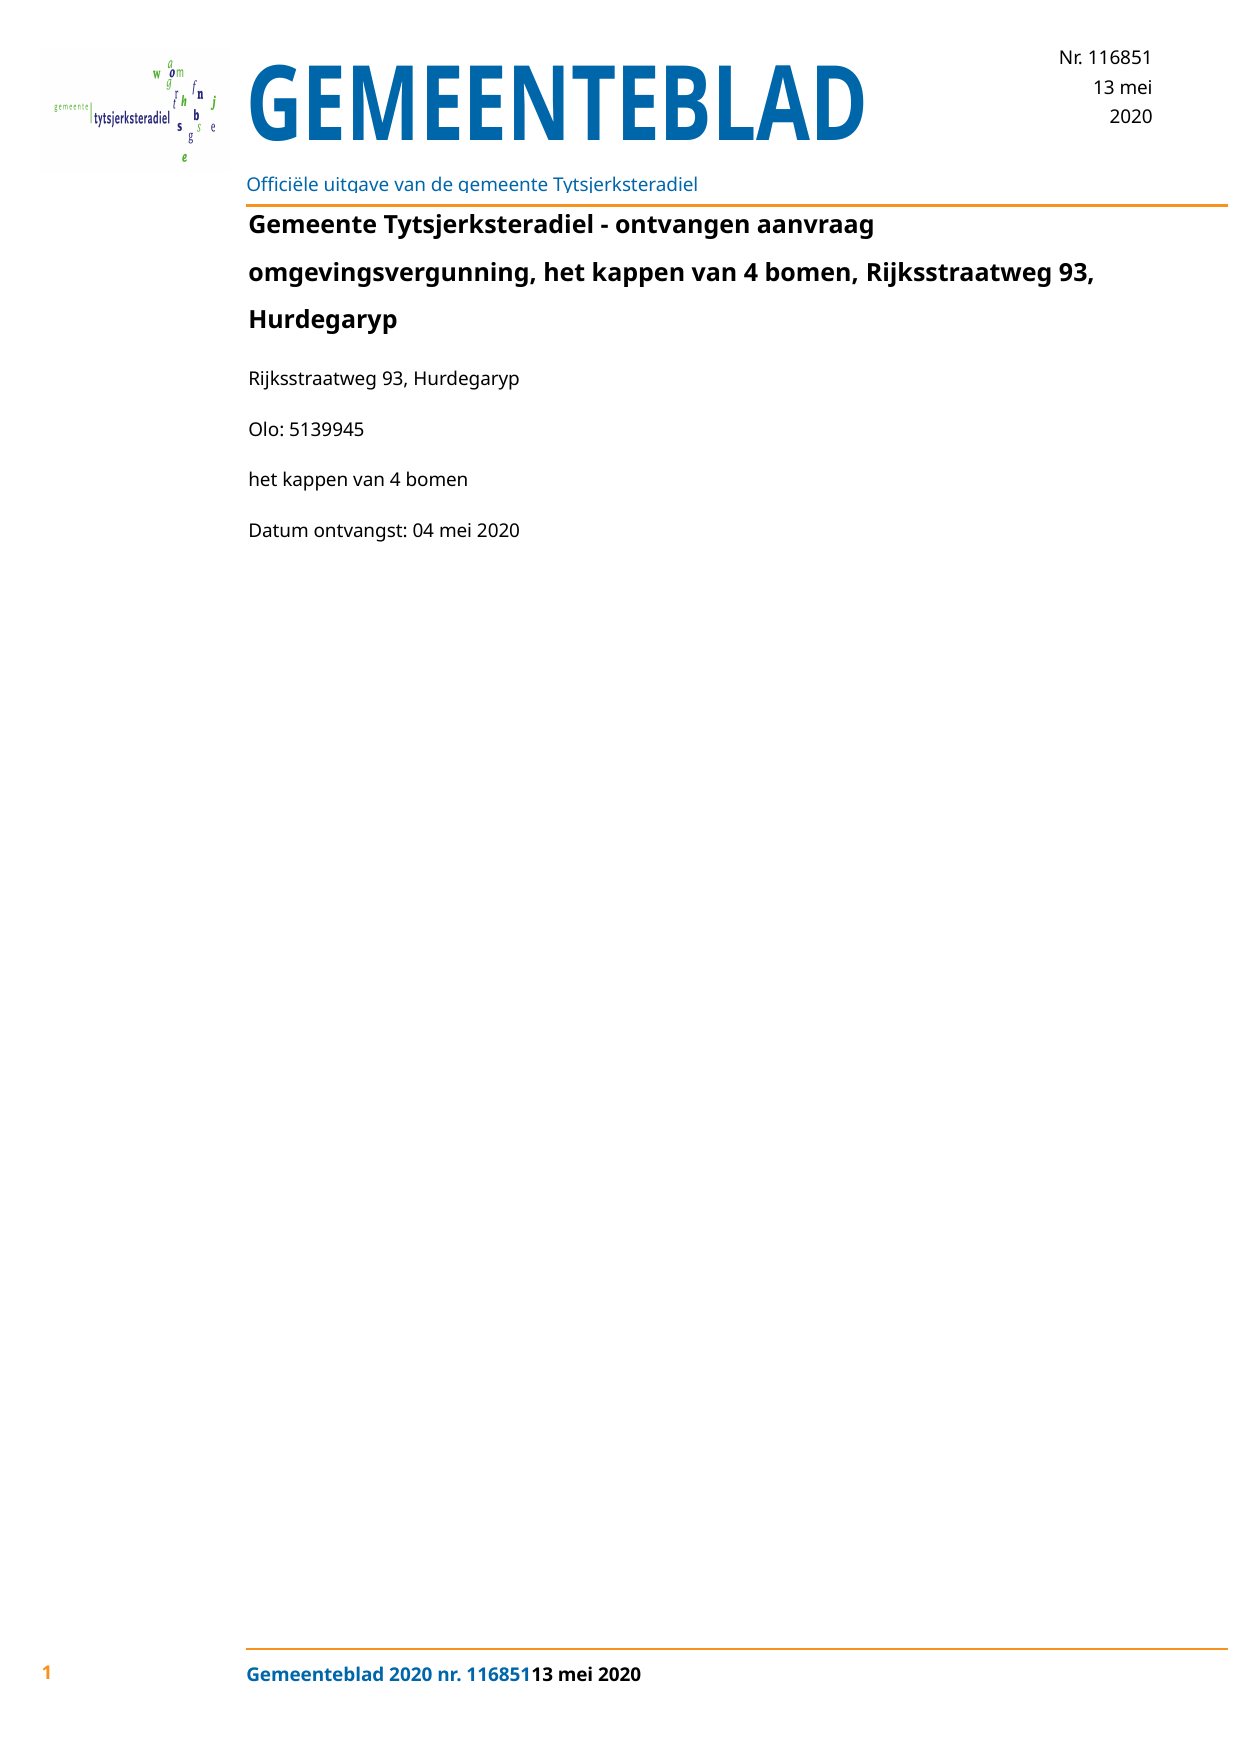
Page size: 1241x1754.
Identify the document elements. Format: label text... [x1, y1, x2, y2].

text Rijksstraatweg 93, Hurdegaryp [248, 366, 1152, 391]
text het kappen van 4 bomen [248, 466, 1152, 492]
text Gemeente Tytsjerksteradiel - ontvangen aanvraag omgevingsvergunning, het kappen van 4 bomen, Rijksstraatweg 93, Hurdegaryp [248, 207, 1152, 336]
text Olo: 5139945 [248, 416, 1152, 442]
text Datum ontvangst: 04 mei 2020 [248, 517, 1152, 542]
picture [41, 47, 231, 172]
